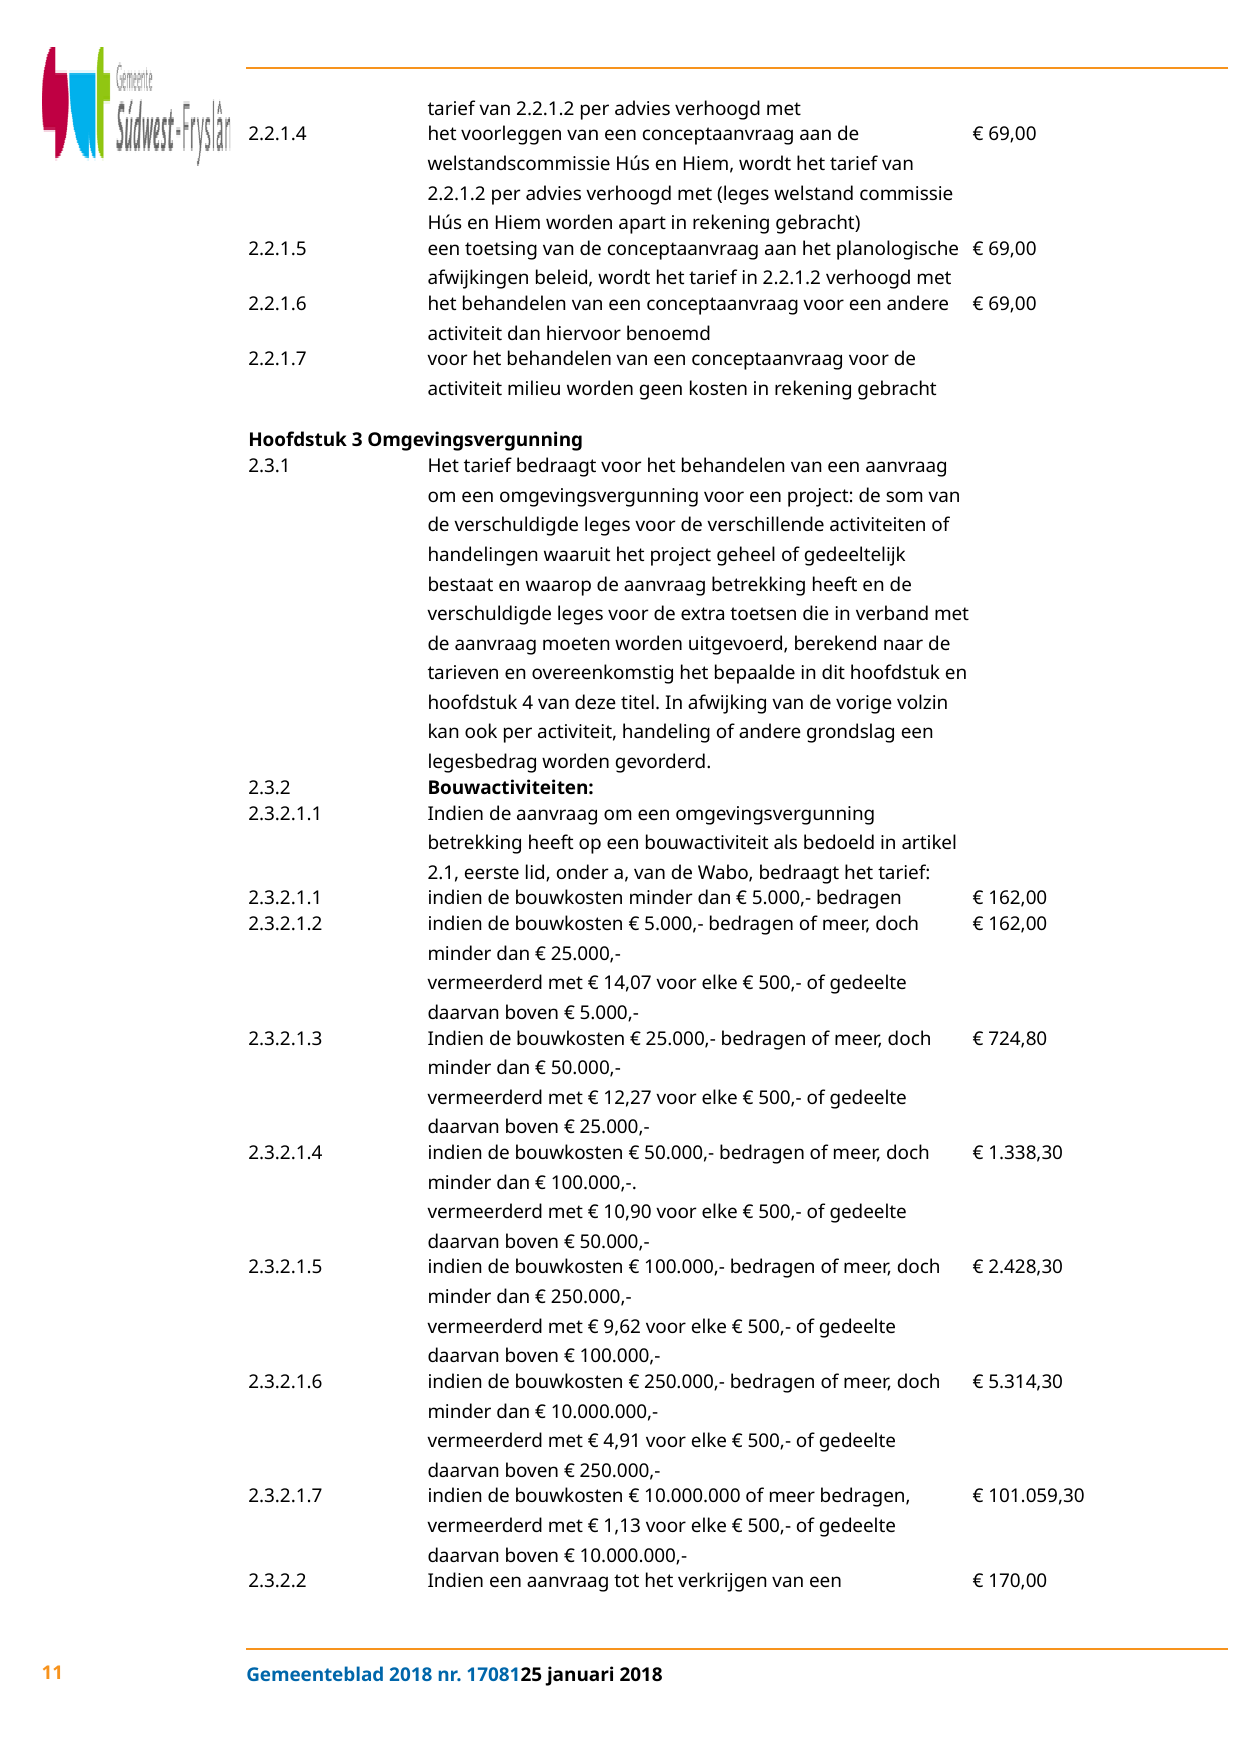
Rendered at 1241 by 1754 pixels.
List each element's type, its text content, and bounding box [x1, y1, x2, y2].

table_cell [973, 800, 1152, 884]
table_cell € 162,00 [973, 910, 1152, 1025]
table_cell 2.3.2.1.2 [248, 910, 427, 1025]
table_cell [248, 95, 427, 121]
table_cell Hoofdstuk 3 Omgevingsvergunning [248, 427, 1152, 452]
table_cell indien de bouwkosten € 10.000.000 of meer bedragen, vermeerderd met € 1,13 voor elke € 500,- of gedeelte daarvan boven € 10.000.000,- [427, 1483, 972, 1568]
table_cell 2.2.1.4 [248, 121, 427, 235]
table_cell indien de bouwkosten € 50.000,- bedragen of meer, doch minder dan € 100.000,-. vermeerderd met € 10,90 voor elke € 500,- of gedeelte daarvan boven € 50.000,- [427, 1139, 972, 1254]
table_cell € 69,00 [973, 290, 1152, 346]
table_cell indien de bouwkosten minder dan € 5.000,- bedragen [427, 885, 972, 910]
table_cell het behandelen van een conceptaanvraag voor een andere activiteit dan hiervoor benoemd [427, 290, 972, 346]
table_cell het voorleggen van een conceptaanvraag aan de welstandscommissie Hús en Hiem, wordt het tarief van 2.2.1.2 per advies verhoogd met (leges welstand commissie Hús en Hiem worden apart in rekening gebracht) [427, 121, 972, 235]
table_cell 2.3.2.1.6 [248, 1368, 427, 1483]
table_cell Bouwactiviteiten: [427, 774, 972, 800]
table_cell 2.2.1.7 [248, 346, 427, 401]
table_cell [973, 346, 1152, 401]
table_cell voor het behandelen van een conceptaanvraag voor de activiteit milieu worden geen kosten in rekening gebracht [427, 346, 972, 401]
table_cell [248, 401, 427, 427]
table_cell € 1.338,30 [973, 1139, 1152, 1254]
table_cell Het tarief bedraagt voor het behandelen van een aanvraag om een omgevingsvergunning voor een project: de som van de verschuldigde leges voor de verschillende activiteiten of handelingen waaruit het project geheel of gedeeltelijk bestaat en waarop de aanvraag betrekking heeft en de verschuldigde leges voor de extra toetsen die in verband met de aanvraag moeten worden uitgevoerd, berekend naar de tarieven en overeenkomstig het bepaalde in dit hoofdstuk en hoofdstuk 4 van deze titel. In afwijking van de vorige volzin kan ook per activiteit, handeling of andere grondslag een legesbedrag worden gevorderd. [427, 453, 972, 774]
table_cell 2.3.2.1.1 [248, 800, 427, 884]
table_cell 2.3.2.1.1 [248, 885, 427, 910]
table_cell € 101.059,30 [973, 1483, 1152, 1568]
table_cell indien de bouwkosten € 100.000,- bedragen of meer, doch minder dan € 250.000,- vermeerderd met € 9,62 voor elke € 500,- of gedeelte daarvan boven € 100.000,- [427, 1254, 972, 1368]
table_cell 2.3.2.1.5 [248, 1254, 427, 1368]
table_cell [973, 401, 1152, 427]
table_cell tarief van 2.2.1.2 per advies verhoogd met [427, 95, 972, 121]
table_cell [973, 453, 1152, 774]
table_cell [973, 95, 1152, 121]
table_cell Indien de aanvraag om een omgevingsvergunning betrekking heeft op een bouwactiviteit als bedoeld in artikel 2.1, eerste lid, onder a, van de Wabo, bedraagt het tarief: [427, 800, 972, 884]
table_cell 2.3.2.1.7 [248, 1483, 427, 1568]
table_cell € 5.314,30 [973, 1368, 1152, 1483]
table_cell 2.2.1.6 [248, 290, 427, 346]
table_cell € 2.428,30 [973, 1254, 1152, 1368]
table_cell 2.3.2.2 [248, 1568, 427, 1593]
table_cell een toetsing van de conceptaanvraag aan het planologische afwijkingen beleid, wordt het tarief in 2.2.1.2 verhoogd met [427, 235, 972, 290]
table_cell € 162,00 [973, 885, 1152, 910]
table_cell [427, 401, 972, 427]
table_cell € 170,00 [973, 1568, 1152, 1593]
table_cell € 69,00 [973, 121, 1152, 235]
table_cell 2.3.2.1.4 [248, 1139, 427, 1254]
table_cell 2.3.1 [248, 453, 427, 774]
table_cell Indien een aanvraag tot het verkrijgen van een [427, 1568, 972, 1593]
table_cell € 69,00 [973, 235, 1152, 290]
table_cell indien de bouwkosten € 250.000,- bedragen of meer, doch minder dan € 10.000.000,- vermeerderd met € 4,91 voor elke € 500,- of gedeelte daarvan boven € 250.000,- [427, 1368, 972, 1483]
table_cell indien de bouwkosten € 5.000,- bedragen of meer, doch minder dan € 25.000,- vermeerderd met € 14,07 voor elke € 500,- of gedeelte daarvan boven € 5.000,- [427, 910, 972, 1025]
picture [41, 47, 231, 172]
table_cell [973, 774, 1152, 800]
table_cell 2.3.2 [248, 774, 427, 800]
table_cell Indien de bouwkosten € 25.000,- bedragen of meer, doch minder dan € 50.000,- vermeerderd met € 12,27 voor elke € 500,- of gedeelte daarvan boven € 25.000,- [427, 1025, 972, 1139]
table_cell € 724,80 [973, 1025, 1152, 1139]
table_cell 2.3.2.1.3 [248, 1025, 427, 1139]
table_cell 2.2.1.5 [248, 235, 427, 290]
